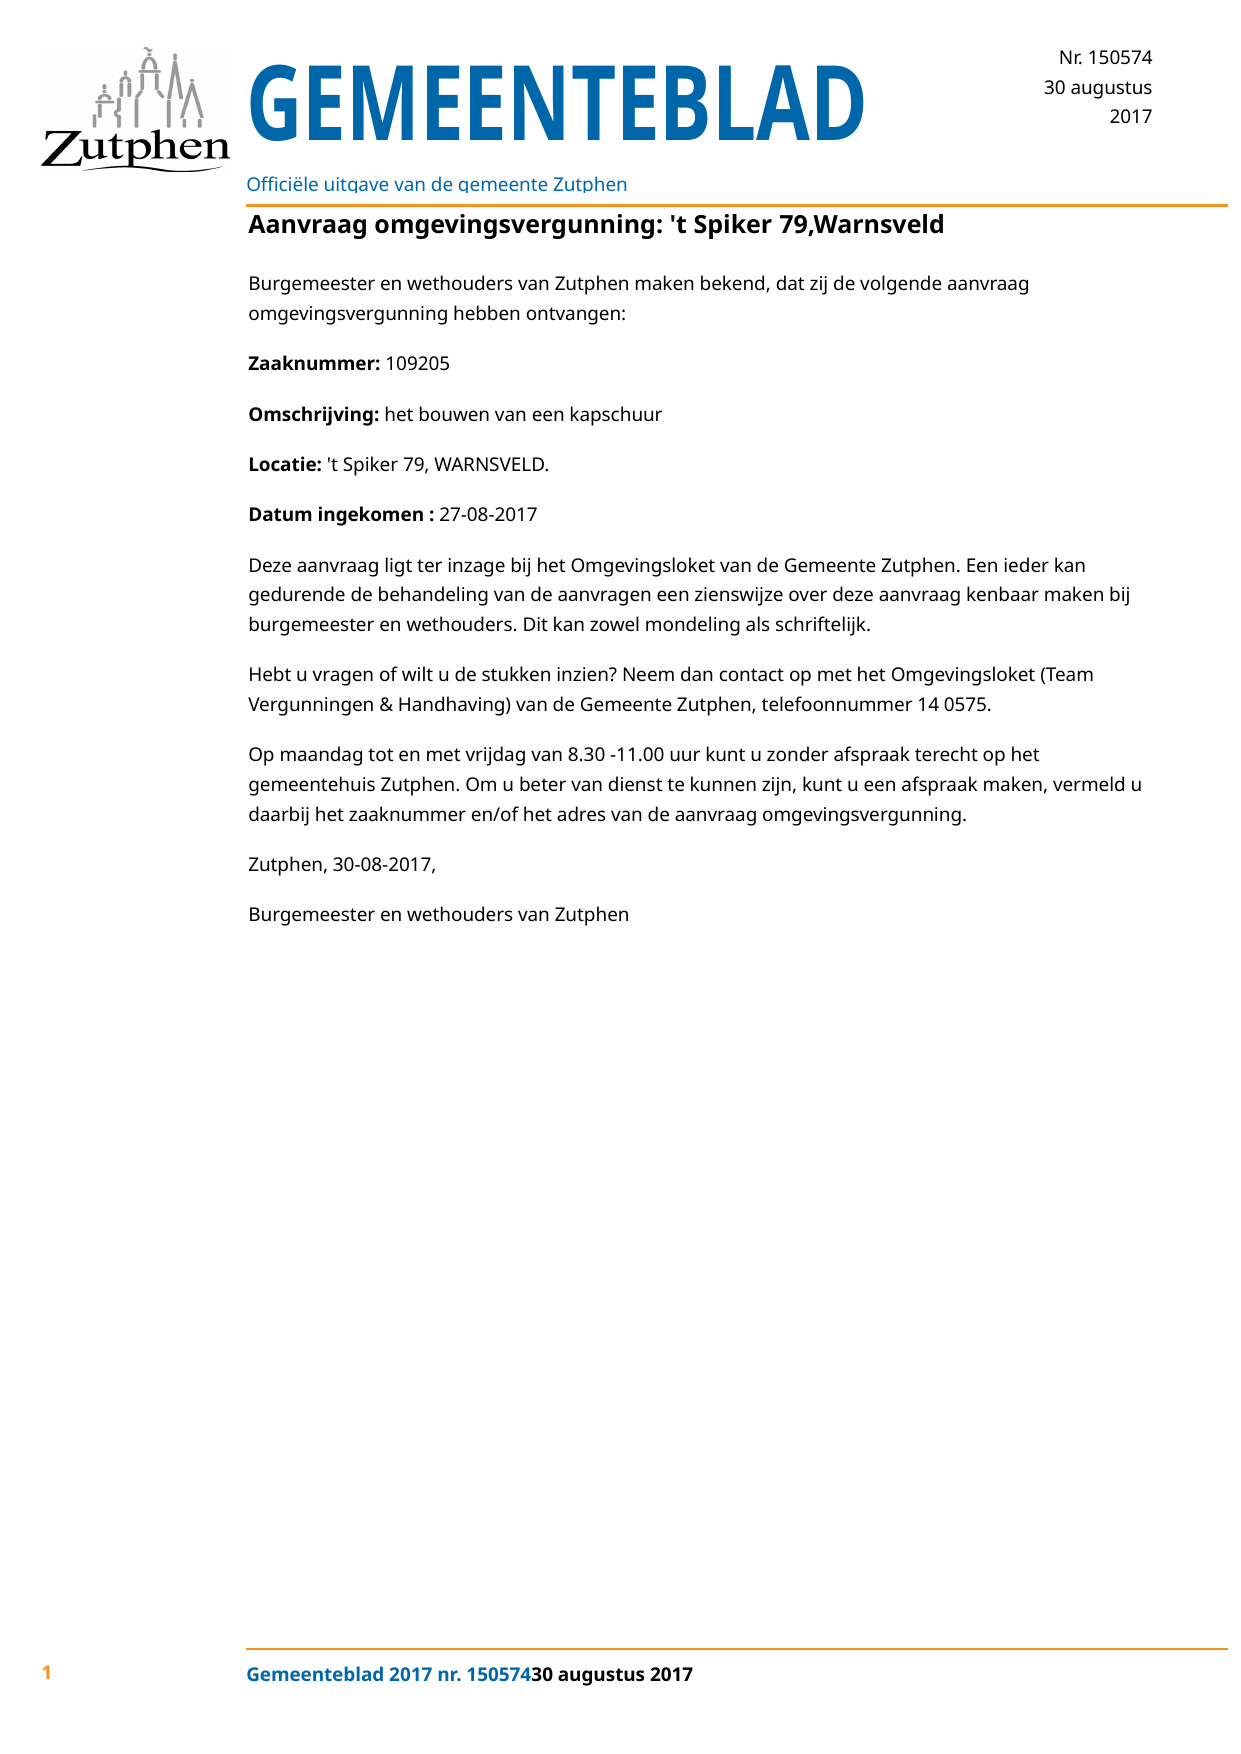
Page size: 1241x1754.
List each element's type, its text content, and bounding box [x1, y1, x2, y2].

text Deze aanvraag ligt ter inzage bij het Omgevingsloket van de Gemeente Zutphen. Een ieder kan gedurende de behandeling van de aanvragen een zienswijze over deze aanvraag kenbaar maken bij burgemeester en wethouders. Dit kan zowel mondeling als schriftelijk. [248, 552, 1152, 637]
text Hebt u vragen of wilt u de stukken inzien? Neem dan contact op met het Omgevingsloket (Team Vergunningen & Handhaving) van de Gemeente Zutphen, telefoonnummer 14 0575. [248, 662, 1152, 717]
text Zaaknummer: 109205 [248, 350, 1152, 376]
text Zutphen, 30-08-2017, [248, 851, 1152, 877]
text Op maandag tot en met vrijdag van 8.30 -11.00 uur kunt u zonder afspraak terecht op het gemeentehuis Zutphen. Om u beter van dienst te kunnen zijn, kunt u een afspraak maken, vermeld u daarbij het zaaknummer en/of het adres van de aanvraag omgevingsvergunning. [248, 742, 1152, 826]
text Omschrijving: het bouwen van een kapschuur [248, 401, 1152, 426]
text Locatie: 't Spiker 79, WARNSVELD. [248, 451, 1152, 477]
text Datum ingekomen : 27-08-2017 [248, 502, 1152, 527]
text Burgemeester en wethouders van Zutphen maken bekend, dat zij de volgende aanvraag omgevingsvergunning hebben ontvangen: [248, 270, 1152, 326]
text Aanvraag omgevingsvergunning: 't Spiker 79,Warnsveld [248, 207, 1152, 241]
picture [41, 47, 231, 172]
text Burgemeester en wethouders van Zutphen [248, 902, 1152, 927]
